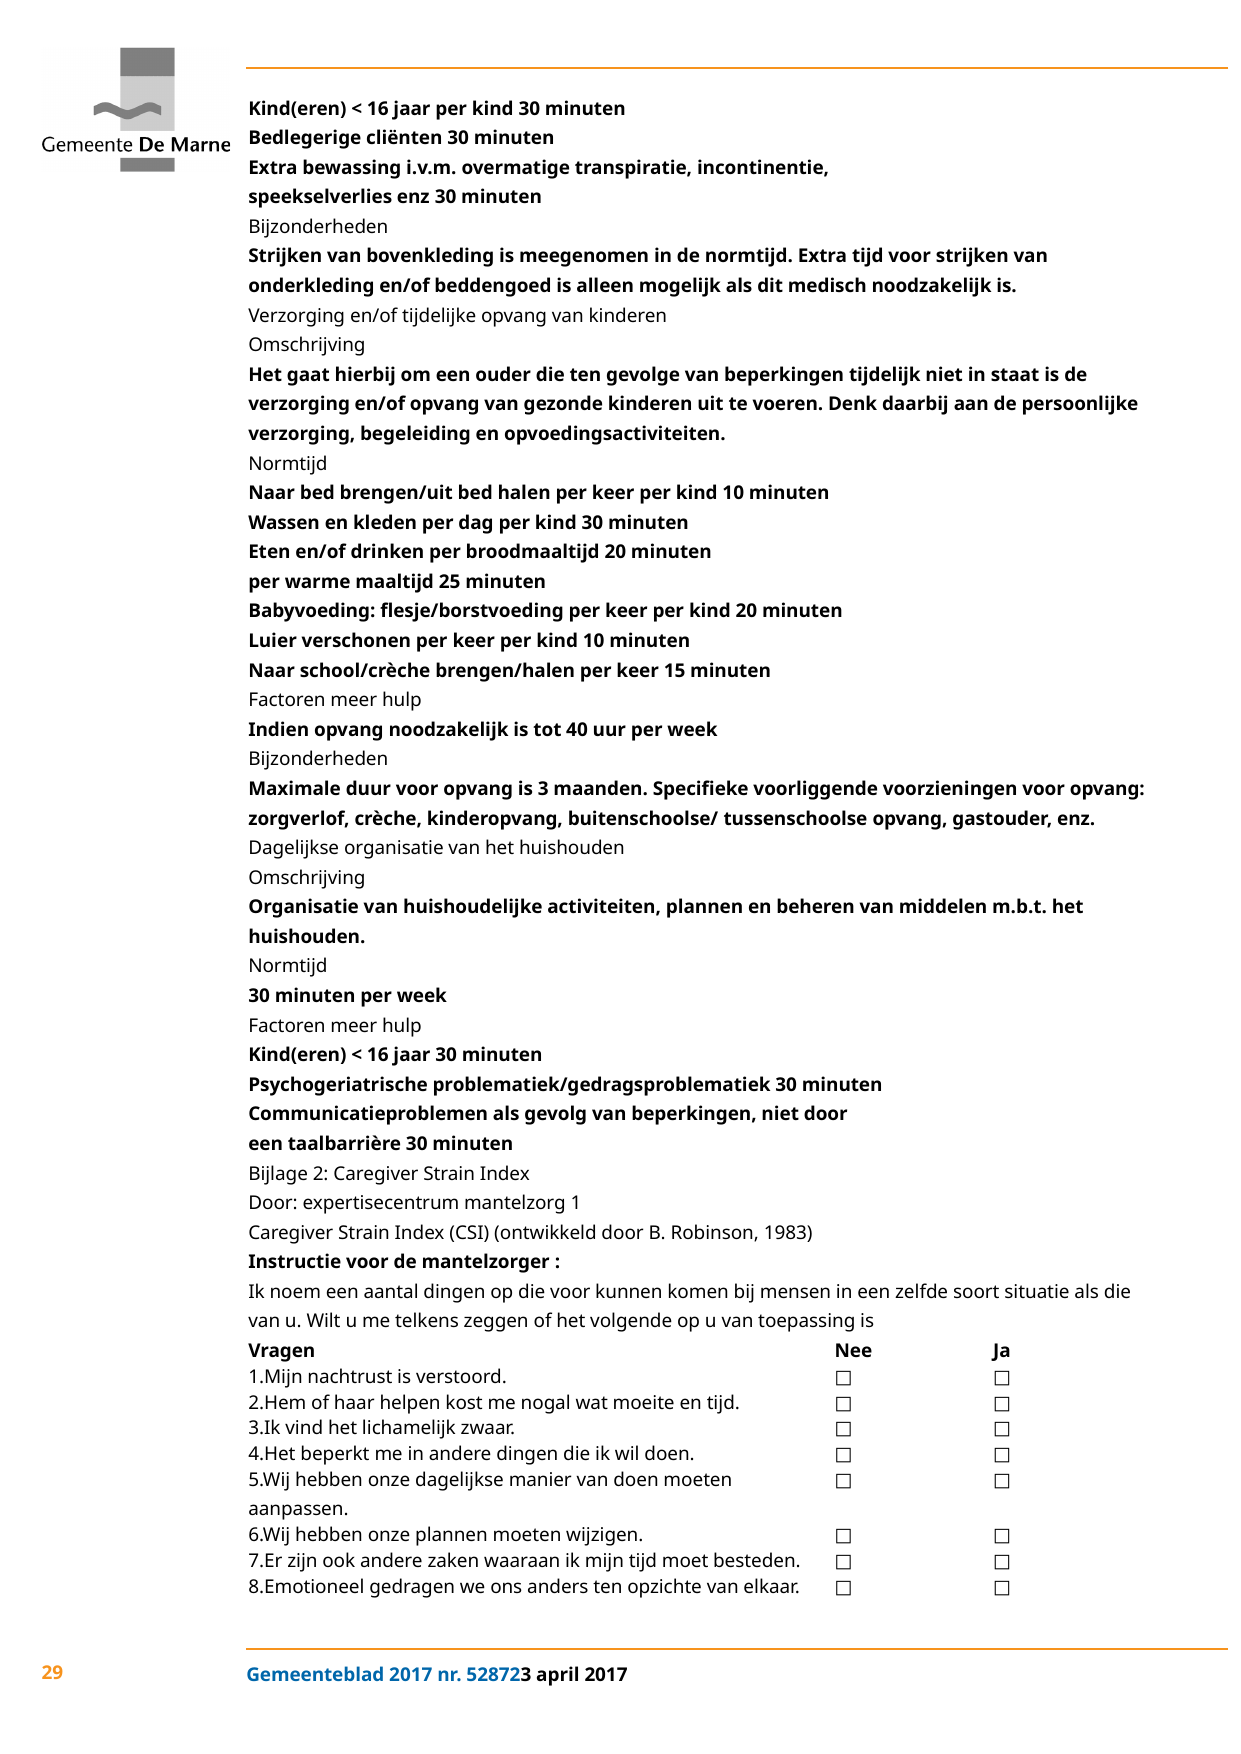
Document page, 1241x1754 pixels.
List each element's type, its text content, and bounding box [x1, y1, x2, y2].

text speekselverlies enz 30 minuten [248, 183, 1152, 209]
table_cell 1.Mijn nachtrust is verstoord. [248, 1363, 834, 1389]
table_cell □ [834, 1547, 993, 1573]
text Omschrijving [248, 331, 1152, 357]
text Naar bed brengen/uit bed halen per keer per kind 10 minuten [248, 479, 1152, 505]
text Bijzonderheden [248, 746, 1152, 771]
text Extra bewassing i.v.m. overmatige transpiratie, incontinentie, [248, 154, 1152, 180]
table_cell 2.Hem of haar helpen kost me nogal wat moeite en tijd. [248, 1389, 834, 1414]
table_cell □ [834, 1363, 993, 1389]
text Instructie voor de mantelzorger : [248, 1248, 1152, 1274]
table_cell □ [834, 1389, 993, 1414]
text Maximale duur voor opvang is 3 maanden. Specifieke voorliggende voorzieningen voor opvang: zorgverlof, crèche, kinderopvang, buitenschoolse/ tussenschoolse opvang, gastouder, enz. [248, 775, 1152, 831]
table_cell □ [834, 1521, 993, 1547]
table_cell □ [993, 1547, 1152, 1573]
text Babyvoeding: flesje/borstvoeding per keer per kind 20 minuten [248, 598, 1152, 623]
table_cell 7.Er zijn ook andere zaken waaraan ik mijn tijd moet besteden. [248, 1547, 834, 1573]
table_cell □ [993, 1389, 1152, 1414]
table_cell □ [993, 1415, 1152, 1440]
text Eten en/of drinken per broodmaaltijd 20 minuten [248, 538, 1152, 564]
text Organisatie van huishoudelijke activiteiten, plannen en beheren van middelen m.b.t. het huishouden. [248, 893, 1152, 949]
text Naar school/crèche brengen/halen per keer 15 minuten [248, 657, 1152, 683]
text Kind(eren) < 16 jaar per kind 30 minuten [248, 95, 1152, 121]
text Factoren meer hulp [248, 1012, 1152, 1038]
text Bijlage 2: Caregiver Strain Index [248, 1160, 1152, 1186]
text Het gaat hierbij om een ouder die ten gevolge van beperkingen tijdelijk niet in staat is de verzorging en/of opvang van gezonde kinderen uit te voeren. Denk daarbij aan de persoonlijke verzorging, begeleiding en opvoedingsactiviteiten. [248, 361, 1152, 446]
table_cell □ [993, 1363, 1152, 1389]
text Dagelijkse organisatie van het huishouden [248, 834, 1152, 860]
text Verzorging en/of tijdelijke opvang van kinderen [248, 302, 1152, 328]
table_cell 8.Emotioneel gedragen we ons anders ten opzichte van elkaar. [248, 1573, 834, 1598]
text Luier verschonen per keer per kind 10 minuten [248, 627, 1152, 653]
text Normtijd [248, 953, 1152, 978]
table_cell □ [993, 1466, 1152, 1521]
text Psychogeriatrische problematiek/gedragsproblematiek 30 minuten [248, 1071, 1152, 1097]
text Bedlegerige cliënten 30 minuten [248, 124, 1152, 150]
table_header Vragen [248, 1338, 834, 1363]
table_cell 5.Wij hebben onze dagelijkse manier van doen moeten aanpassen. [248, 1466, 834, 1521]
text Wassen en kleden per dag per kind 30 minuten [248, 509, 1152, 535]
text Indien opvang noodzakelijk is tot 40 uur per week [248, 716, 1152, 742]
table_cell 4.Het beperkt me in andere dingen die ik wil doen. [248, 1440, 834, 1466]
text Caregiver Strain Index (CSI) (ontwikkeld door B. Robinson, 1983) [248, 1219, 1152, 1245]
picture [41, 47, 231, 172]
table_cell □ [993, 1440, 1152, 1466]
text per warme maaltijd 25 minuten [248, 568, 1152, 594]
table_cell 3.Ik vind het lichamelijk zwaar. [248, 1415, 834, 1440]
text Factoren meer hulp [248, 686, 1152, 712]
text 30 minuten per week [248, 982, 1152, 1008]
text Bijzonderheden [248, 213, 1152, 239]
text Ik noem een aantal dingen op die voor kunnen komen bij mensen in een zelfde soort situatie als die van u. Wilt u me telkens zeggen of het volgende op u van toepassing is [248, 1278, 1152, 1333]
text Kind(eren) < 16 jaar 30 minuten [248, 1041, 1152, 1067]
table_cell 6.Wij hebben onze plannen moeten wijzigen. [248, 1521, 834, 1547]
text Omschrijving [248, 864, 1152, 890]
table_header Ja [993, 1338, 1152, 1363]
text Strijken van bovenkleding is meegenomen in de normtijd. Extra tijd voor strijken van onderkleding en/of beddengoed is alleen mogelijk als dit medisch noodzakelijk is. [248, 243, 1152, 298]
table_cell □ [834, 1440, 993, 1466]
text Normtijd [248, 450, 1152, 476]
table_cell □ [834, 1415, 993, 1440]
table_cell □ [834, 1466, 993, 1521]
table_cell □ [834, 1573, 993, 1598]
table_cell □ [993, 1521, 1152, 1547]
text Communicatieproblemen als gevolg van beperkingen, niet door [248, 1101, 1152, 1126]
table_header Nee [834, 1338, 993, 1363]
text een taalbarrière 30 minuten [248, 1130, 1152, 1156]
text Door: expertisecentrum mantelzorg 1 [248, 1189, 1152, 1215]
table_cell □ [993, 1573, 1152, 1598]
